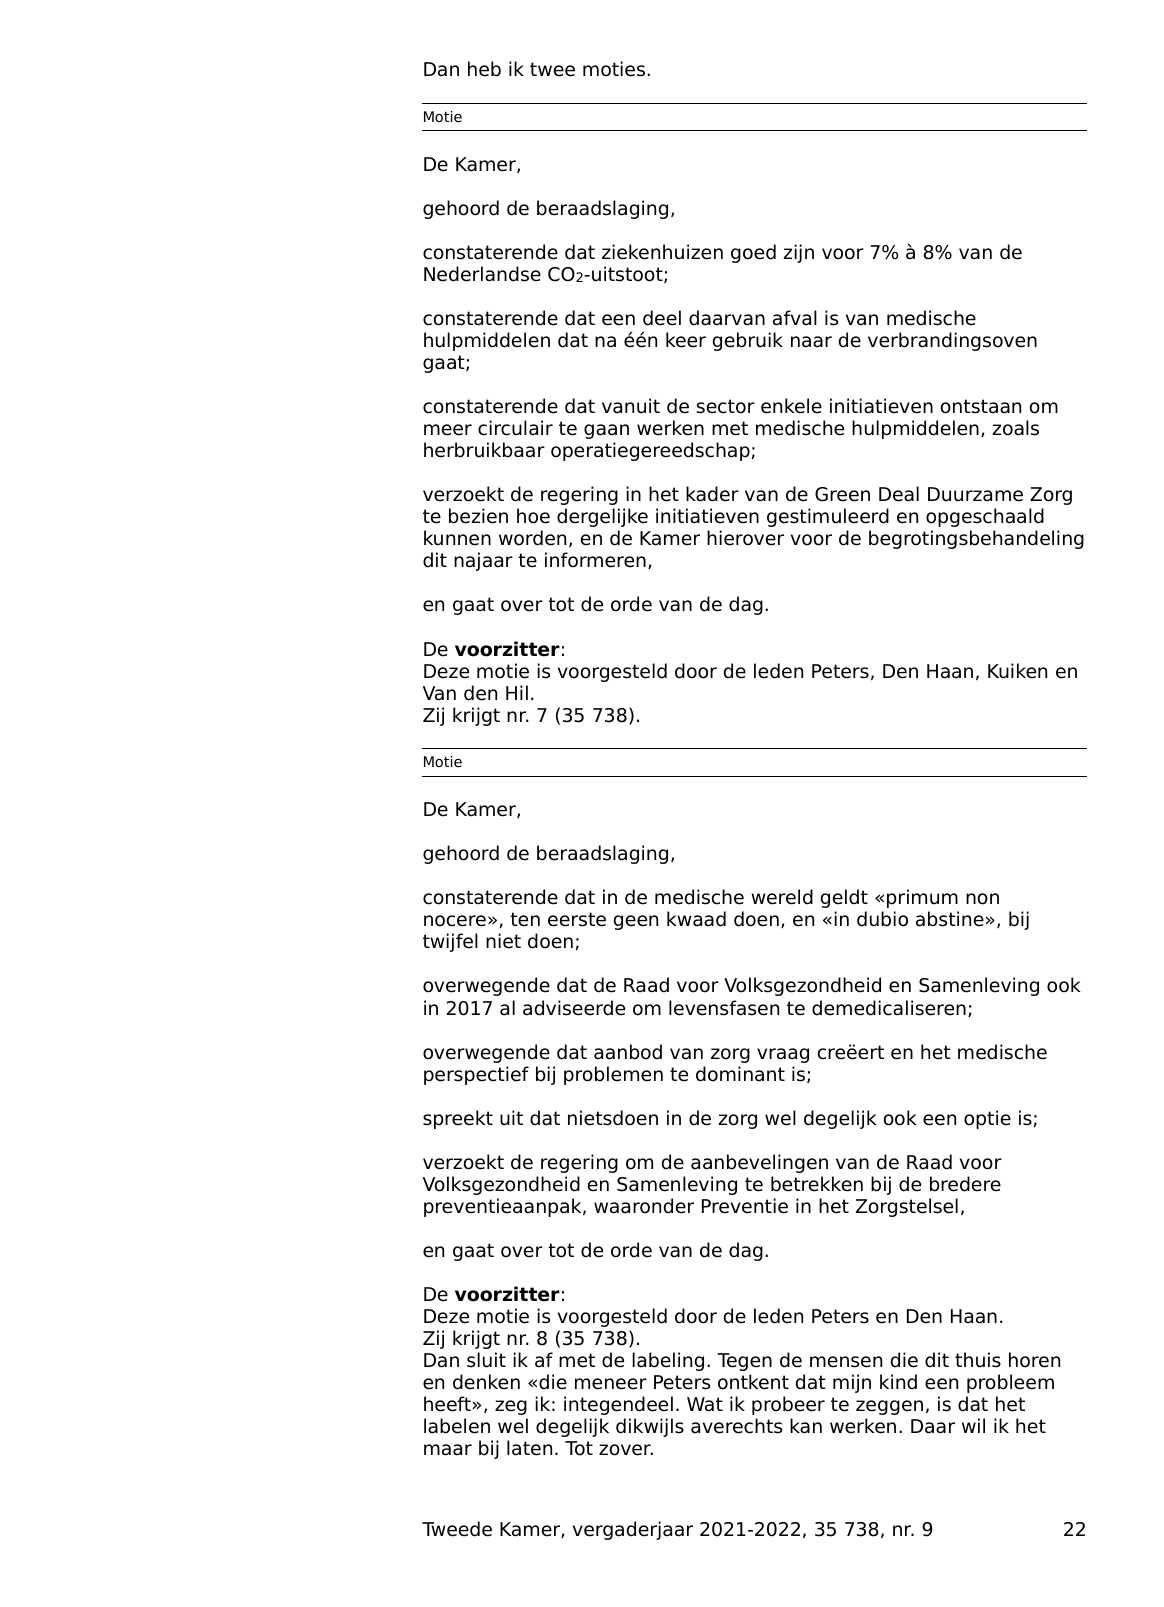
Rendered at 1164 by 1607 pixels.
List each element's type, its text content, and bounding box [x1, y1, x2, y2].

text De voorzitter: [422, 1284, 1087, 1306]
table_header Motie [422, 749, 1087, 776]
text constaterende dat ziekenhuizen goed zijn voor 7% à 8% van de Nederlandse CO2-uitstoot; [422, 242, 1087, 286]
text gehoord de beraadslaging, [422, 843, 1087, 865]
text Dan sluit ik af met de labeling. Tegen de mensen die dit thuis horen en denken «die meneer Peters ontkent dat mijn kind een probleem heeft», zeg ik: integendeel. Wat ik probeer te zeggen, is dat het labelen wel degelijk dikwijls averechts kan werken. Daar wil ik het maar bij laten. Tot zover. [422, 1350, 1087, 1460]
text De voorzitter: [422, 638, 1087, 661]
text Deze motie is voorgesteld door de leden Peters, Den Haan, Kuiken en Van den Hil. [422, 661, 1087, 704]
text Zij krijgt nr. 8 (35 738). [422, 1328, 1087, 1350]
text gehoord de beraadslaging, [422, 198, 1087, 220]
text verzoekt de regering in het kader van de Green Deal Duurzame Zorg te bezien hoe dergelijke initiatieven gestimuleerd en opgeschaald kunnen worden, en de Kamer hierover voor de begrotingsbehandeling dit najaar te informeren, [422, 484, 1087, 572]
text Dan heb ik twee moties. [422, 59, 1087, 81]
text De Kamer, [422, 799, 1087, 821]
text en gaat over tot de orde van de dag. [422, 1240, 1087, 1262]
text overwegende dat de Raad voor Volksgezondheid en Samenleving ook in 2017 al adviseerde om levensfasen te demedicaliseren; [422, 975, 1087, 1019]
text spreekt uit dat nietsdoen in de zorg wel degelijk ook een optie is; [422, 1108, 1087, 1130]
table_header Motie [422, 104, 1087, 130]
text constaterende dat vanuit de sector enkele initiatieven ontstaan om meer circulair te gaan werken met medische hulpmiddelen, zoals herbruikbaar operatiegereedschap; [422, 396, 1087, 462]
text verzoekt de regering om de aanbevelingen van de Raad voor Volksgezondheid en Samenleving te betrekken bij de bredere preventieaanpak, waaronder Preventie in het Zorgstelsel, [422, 1152, 1087, 1218]
text en gaat over tot de orde van de dag. [422, 594, 1087, 616]
text overwegende dat aanbod van zorg vraag creëert en het medische perspectief bij problemen te dominant is; [422, 1042, 1087, 1086]
text constaterende dat in de medische wereld geldt «primum non nocere», ten eerste geen kwaad doen, en «in dubio abstine», bij twijfel niet doen; [422, 887, 1087, 953]
text Zij krijgt nr. 7 (35 738). [422, 704, 1087, 726]
text constaterende dat een deel daarvan afval is van medische hulpmiddelen dat na één keer gebruik naar de verbrandingsoven gaat; [422, 308, 1087, 374]
text Deze motie is voorgesteld door de leden Peters en Den Haan. [422, 1306, 1087, 1328]
text De Kamer, [422, 153, 1087, 176]
